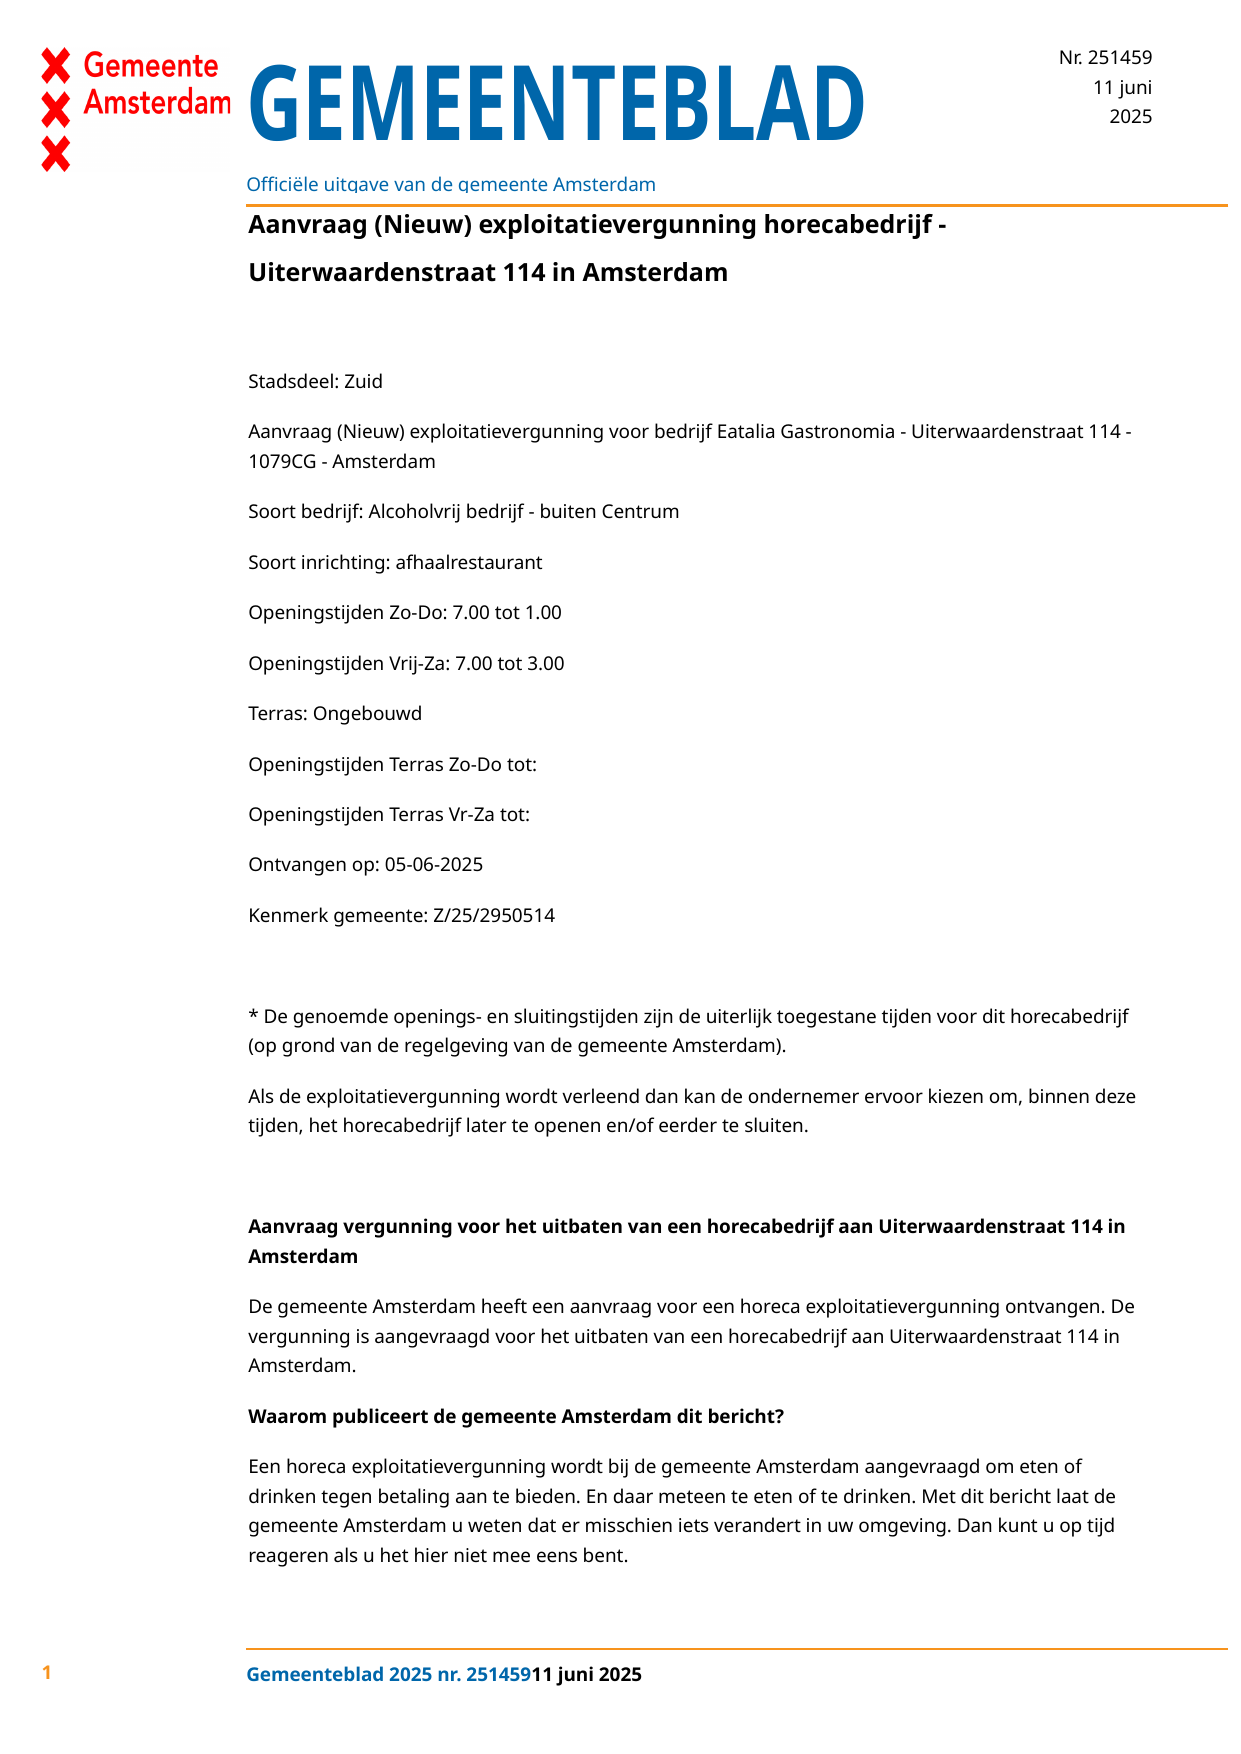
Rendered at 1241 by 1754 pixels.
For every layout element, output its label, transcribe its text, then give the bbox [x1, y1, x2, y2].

text Aanvraag vergunning voor het uitbaten van een horecabedrijf aan Uiterwaardenstraat 114 in Amsterdam [248, 1213, 1152, 1269]
text Openingstijden Vrij-Za: 7.00 tot 3.00 [248, 650, 1152, 676]
text Soort inrichting: afhaalrestaurant [248, 549, 1152, 575]
text Aanvraag (Nieuw) exploitatievergunning horecabedrijf - Uiterwaardenstraat 114 in Amsterdam [248, 207, 1152, 288]
text Openingstijden Terras Zo-Do tot: [248, 751, 1152, 777]
text Kenmerk gemeente: Z/25/2950514 [248, 902, 1152, 928]
text Aanvraag (Nieuw) exploitatievergunning voor bedrijf Eatalia Gastronomia - Uiterwaardenstraat 114 - 1079CG - Amsterdam [248, 419, 1152, 474]
text Een horeca exploitatievergunning wordt bij de gemeente Amsterdam aangevraagd om eten of drinken tegen betaling aan te bieden. En daar meteen te eten of te drinken. Met dit bericht laat de gemeente Amsterdam u weten dat er misschien iets verandert in uw omgeving. Dan kunt u op tijd reageren als u het hier niet mee eens bent. [248, 1453, 1152, 1568]
text Terras: Ongebouwd [248, 700, 1152, 726]
text Waarom publiceert de gemeente Amsterdam dit bericht? [248, 1403, 1152, 1429]
picture [41, 47, 231, 172]
text Ontvangen op: 05-06-2025 [248, 852, 1152, 877]
text * De genoemde openings- en sluitingstijden zijn de uiterlijk toegestane tijden voor dit horecabedrijf (op grond van de regelgeving van de gemeente Amsterdam). [248, 1003, 1152, 1058]
text Stadsdeel: Zuid [248, 368, 1152, 394]
text Als de exploitatievergunning wordt verleend dan kan de ondernemer ervoor kiezen om, binnen deze tijden, het horecabedrijf later te openen en/of eerder te sluiten. [248, 1083, 1152, 1138]
text Openingstijden Terras Vr-Za tot: [248, 801, 1152, 827]
text Soort bedrijf: Alcoholvrij bedrijf - buiten Centrum [248, 499, 1152, 524]
text De gemeente Amsterdam heeft een aanvraag voor een horeca exploitatievergunning ontvangen. De vergunning is aangevraagd voor het uitbaten van een horecabedrijf aan Uiterwaardenstraat 114 in Amsterdam. [248, 1293, 1152, 1378]
text Openingstijden Zo-Do: 7.00 tot 1.00 [248, 599, 1152, 625]
